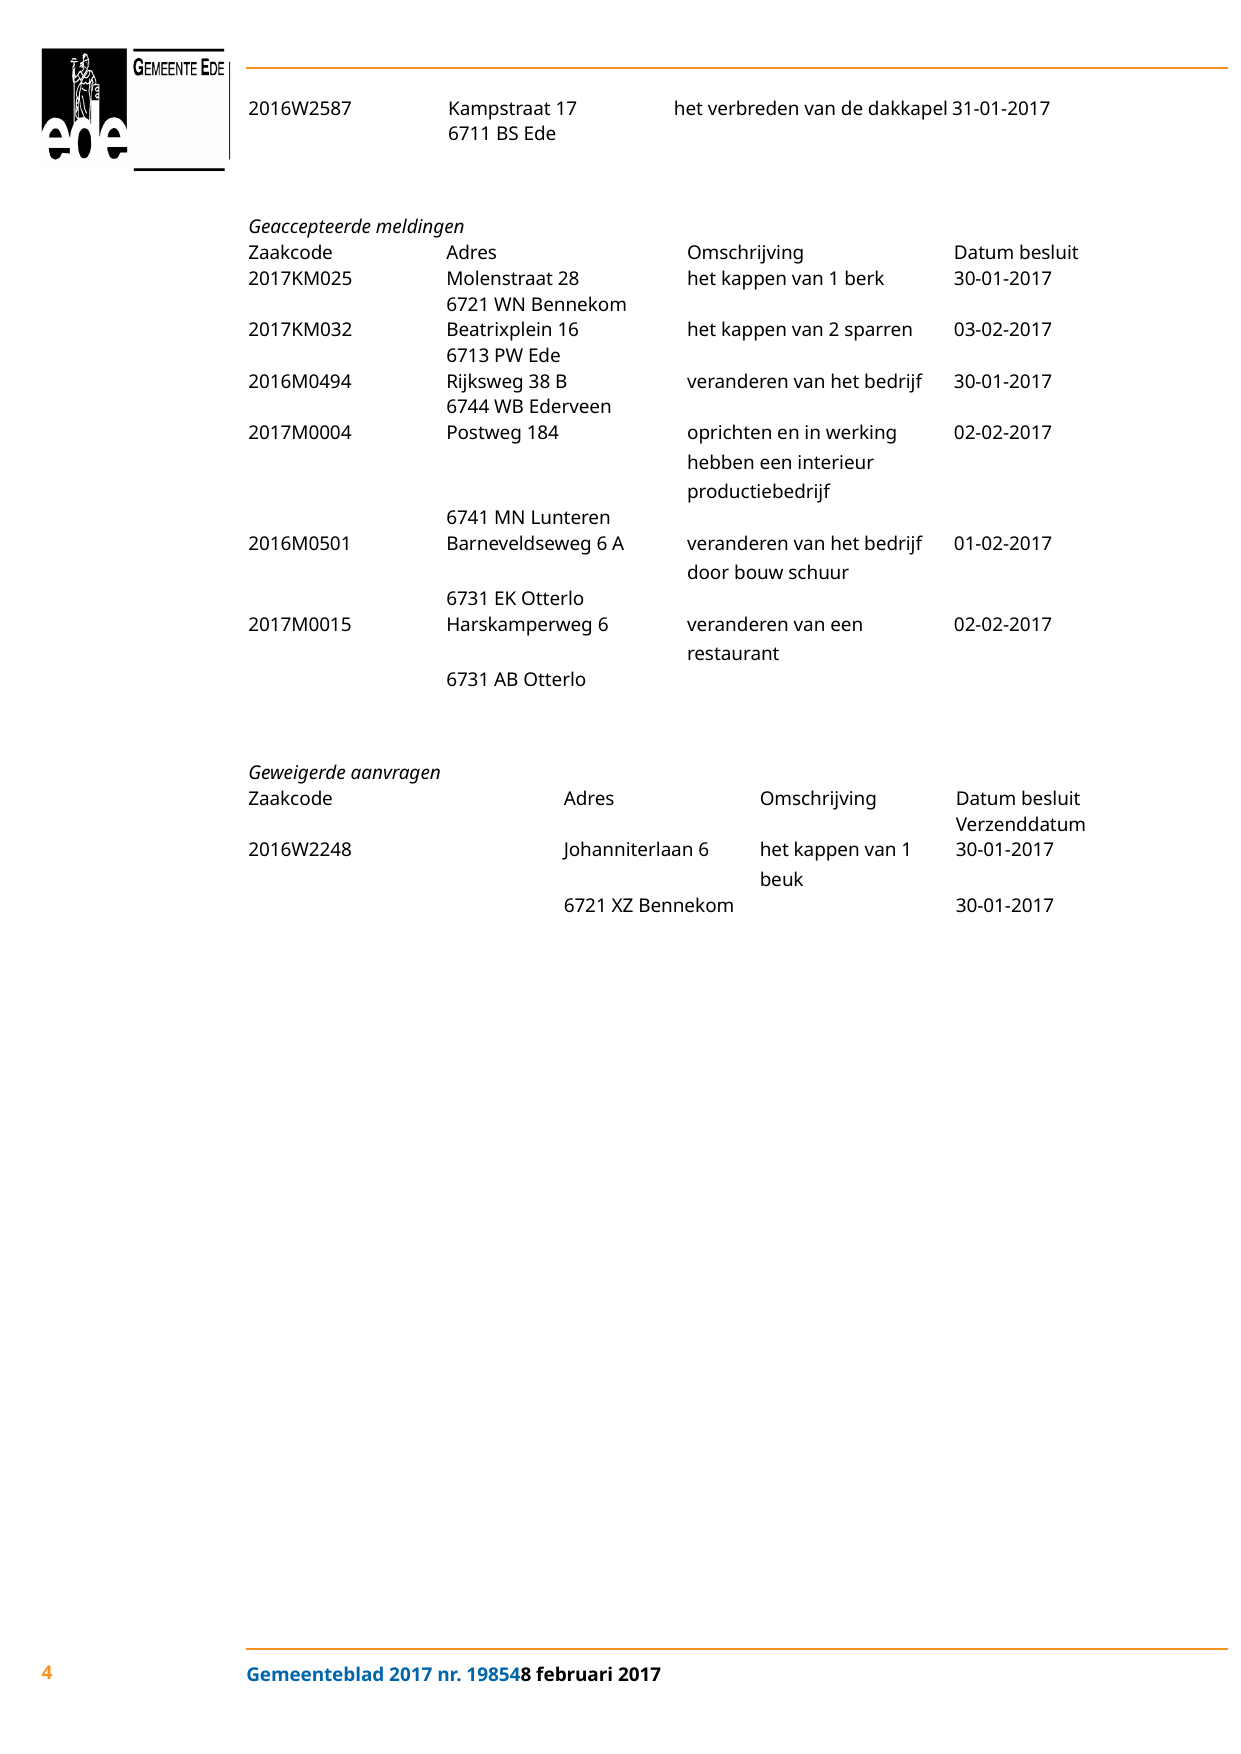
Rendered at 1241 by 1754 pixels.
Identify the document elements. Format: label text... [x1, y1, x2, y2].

text Geweigerde aanvragen [248, 759, 1152, 785]
table_cell Rijksweg 38 B [446, 368, 687, 394]
table_cell 30-01-2017 [956, 892, 1152, 918]
table_cell Johanniterlaan 6 [564, 837, 759, 892]
table_cell 6713 PW Ede [446, 342, 687, 368]
table_cell Postweg 184 [446, 419, 687, 504]
text Geaccepteerde meldingen [248, 213, 1152, 239]
table_cell 6744 WB Ederveen [446, 394, 687, 419]
table_cell oprichten en in werking hebben een interieur productiebedrijf [687, 419, 954, 504]
table_cell 2017KM025 [248, 265, 446, 291]
table_cell [248, 291, 446, 316]
table_cell [248, 394, 446, 419]
table_cell Harskamperweg 6 [446, 611, 687, 666]
table_cell [674, 121, 952, 146]
table_cell 2016M0494 [248, 368, 446, 394]
table_header Zaakcode [248, 239, 446, 265]
table_cell [248, 811, 563, 837]
table_cell 02-02-2017 [954, 419, 1152, 504]
table_header Datum besluit [956, 785, 1152, 811]
table_cell Barneveldseweg 6 A [446, 530, 687, 585]
table_cell [248, 585, 446, 611]
table_cell [687, 585, 954, 611]
table_cell [954, 504, 1152, 530]
table_cell [952, 121, 1152, 146]
table_cell 2016W2248 [248, 837, 563, 892]
table_cell het kappen van 1 berk [687, 265, 954, 291]
table_cell 03-02-2017 [954, 316, 1152, 342]
table_cell [687, 504, 954, 530]
table_cell 30-01-2017 [954, 368, 1152, 394]
table_cell 6721 XZ Bennekom [564, 892, 759, 918]
table_cell [248, 666, 446, 692]
table_cell veranderen van het bedrijf door bouw schuur [687, 530, 954, 585]
table_cell Molenstraat 28 [446, 265, 687, 291]
table_cell Verzenddatum [956, 811, 1152, 837]
table_cell [954, 342, 1152, 368]
table_cell 6711 BS Ede [448, 121, 674, 146]
table_cell [954, 666, 1152, 692]
table_cell 2016W2587 [248, 95, 448, 121]
table_cell het kappen van 2 sparren [687, 316, 954, 342]
table_header Adres [446, 239, 687, 265]
table_cell [248, 504, 446, 530]
table_cell [954, 394, 1152, 419]
table_cell [248, 342, 446, 368]
picture [41, 47, 231, 172]
table_cell 02-02-2017 [954, 611, 1152, 666]
table_header Omschrijving [760, 785, 956, 811]
table_cell [954, 585, 1152, 611]
table_cell 2017M0015 [248, 611, 446, 666]
table_header Omschrijving [687, 239, 954, 265]
table_cell [248, 121, 448, 146]
table_cell 2017M0004 [248, 419, 446, 504]
table_cell het kappen van 1 beuk [760, 837, 956, 892]
table_cell 6731 AB Otterlo [446, 666, 687, 692]
table_cell 31-01-2017 [952, 95, 1152, 121]
table_cell [954, 291, 1152, 316]
table_cell [687, 666, 954, 692]
table_cell veranderen van een restaurant [687, 611, 954, 666]
table_cell 2017KM032 [248, 316, 446, 342]
table_cell 30-01-2017 [956, 837, 1152, 892]
table_cell Beatrixplein 16 [446, 316, 687, 342]
table_cell 01-02-2017 [954, 530, 1152, 585]
table_cell 30-01-2017 [954, 265, 1152, 291]
table_header Datum besluit [954, 239, 1152, 265]
table_cell 6741 MN Lunteren [446, 504, 687, 530]
table_cell [687, 342, 954, 368]
table_cell [760, 892, 956, 918]
table_header Zaakcode [248, 785, 563, 811]
table_cell 2016M0501 [248, 530, 446, 585]
table_cell 6731 EK Otterlo [446, 585, 687, 611]
table_cell 6721 WN Bennekom [446, 291, 687, 316]
table_cell [564, 811, 759, 837]
table_cell [687, 291, 954, 316]
table_cell Kampstraat 17 [448, 95, 674, 121]
table_cell [248, 892, 563, 918]
table_cell [760, 811, 956, 837]
table_header Adres [564, 785, 759, 811]
table_cell het verbreden van de dakkapel [674, 95, 952, 121]
table_cell veranderen van het bedrijf [687, 368, 954, 394]
table_cell [687, 394, 954, 419]
